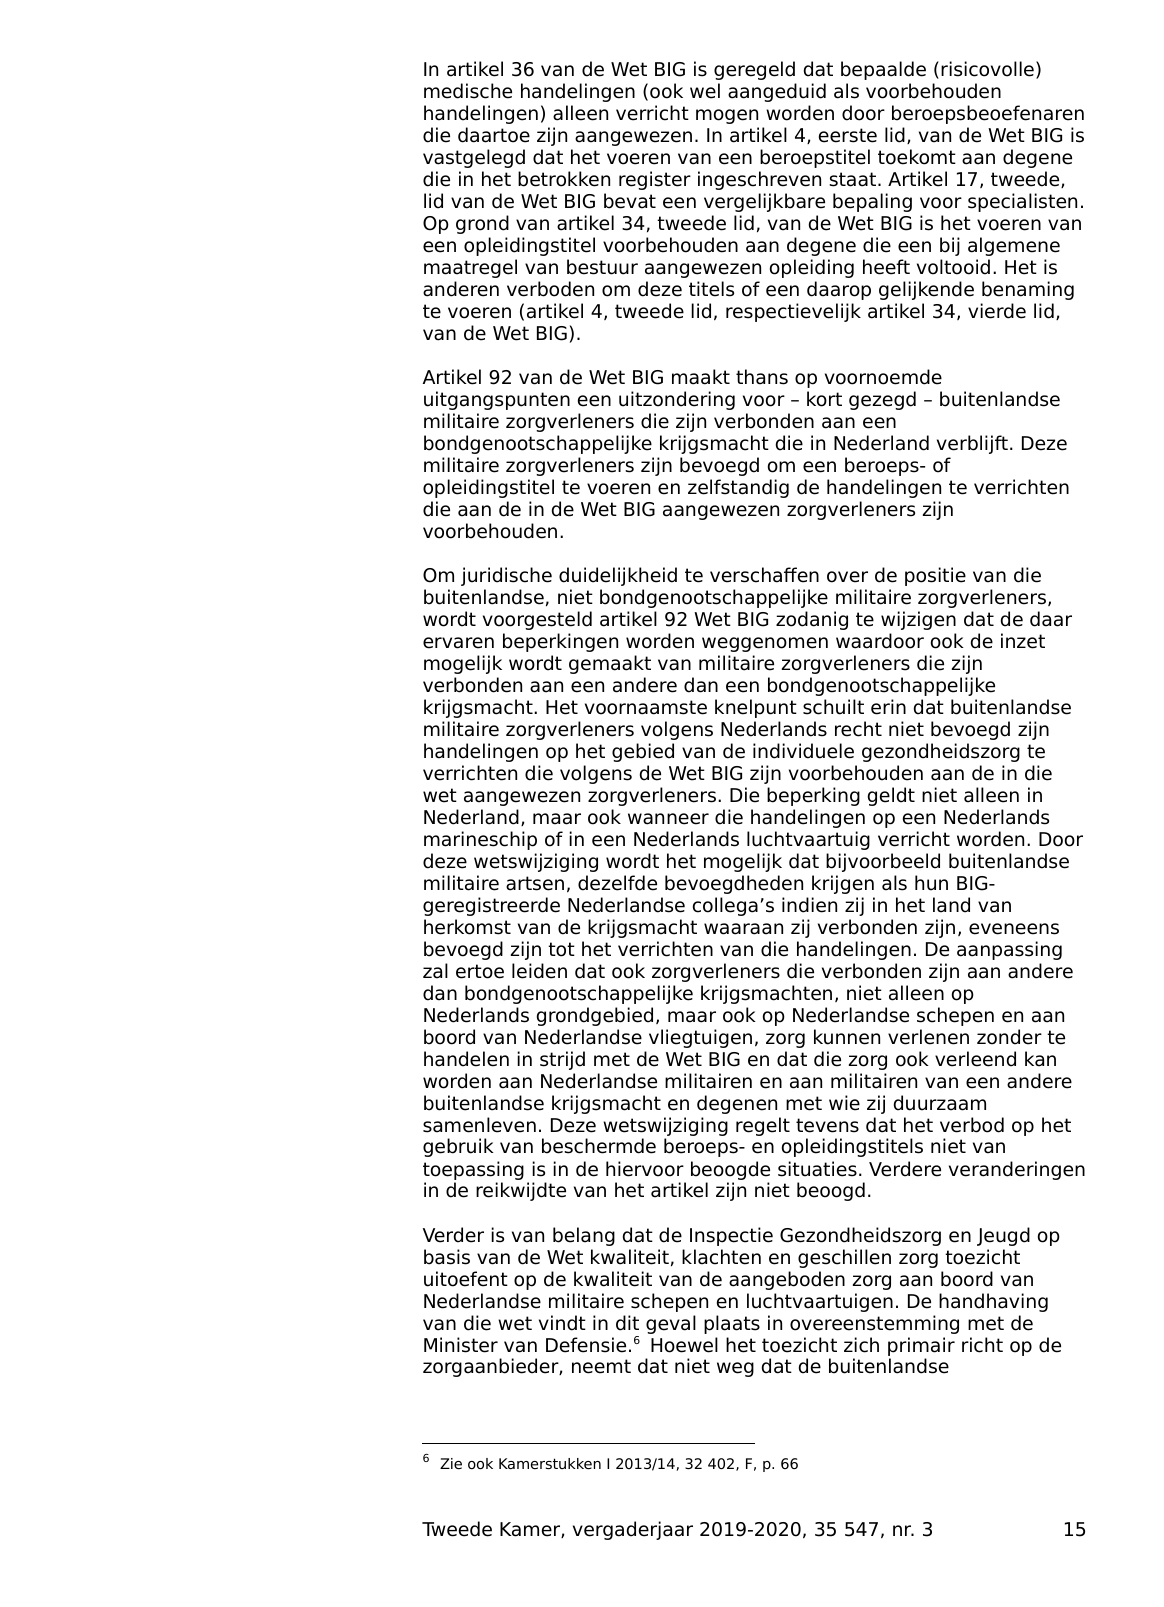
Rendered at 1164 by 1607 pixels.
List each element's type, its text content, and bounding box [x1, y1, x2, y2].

text Zie ook Kamerstukken I 2013/14, 32 402, F, p. 66 [422, 1452, 1087, 1474]
text Artikel 92 van de Wet BIG maakt thans op voornoemde uitgangspunten een uitzondering voor – kort gezegd – buitenlandse militaire zorgverleners die zijn verbonden aan een bondgenootschappelijke krijgsmacht die in Nederland verblijft. Deze militaire zorgverleners zijn bevoegd om een beroeps- of opleidingstitel te voeren en zelfstandig de handelingen te verrichten die aan de in de Wet BIG aangewezen zorgverleners zijn voorbehouden. [422, 367, 1087, 543]
text Verder is van belang dat de Inspectie Gezondheidszorg en Jeugd op basis van de Wet kwaliteit, klachten en geschillen zorg toezicht uitoefent op de kwaliteit van de aangeboden zorg aan boord van Nederlandse militaire schepen en luchtvaartuigen. De handhaving van die wet vindt in dit geval plaats in overeenstemming met de Minister van Defensie. Hoewel het toezicht zich primair richt op de zorgaanbieder, neemt dat niet weg dat de buitenlandse [422, 1224, 1087, 1378]
text Om juridische duidelijkheid te verschaffen over de positie van die buitenlandse, niet bondgenootschappelijke militaire zorgverleners, wordt voorgesteld artikel 92 Wet BIG zodanig te wijzigen dat de daar ervaren beperkingen worden weggenomen waardoor ook de inzet mogelijk wordt gemaakt van militaire zorgverleners die zijn verbonden aan een andere dan een bondgenootschappelijke krijgsmacht. Het voornaamste knelpunt schuilt erin dat buitenlandse militaire zorgverleners volgens Nederlands recht niet bevoegd zijn handelingen op het gebied van de individuele gezondheidszorg te verrichten die volgens de Wet BIG zijn voorbehouden aan de in die wet aangewezen zorgverleners. Die beperking geldt niet alleen in Nederland, maar ook wanneer die handelingen op een Nederlands marineschip of in een Nederlands luchtvaartuig verricht worden. Door deze wetswijziging wordt het mogelijk dat bijvoorbeeld buitenlandse militaire artsen, dezelfde bevoegdheden krijgen als hun BIG-geregistreerde Nederlandse collega’s indien zij in het land van herkomst van de krijgsmacht waaraan zij verbonden zijn, eveneens bevoegd zijn tot het verrichten van die handelingen. De aanpassing zal ertoe leiden dat ook zorgverleners die verbonden zijn aan andere dan bondgenootschappelijke krijgsmachten, niet alleen op Nederlands grondgebied, maar ook op Nederlandse schepen en aan boord van Nederlandse vliegtuigen, zorg kunnen verlenen zonder te handelen in strijd met de Wet BIG en dat die zorg ook verleend kan worden aan Nederlandse militairen en aan militairen van een andere buitenlandse krijgsmacht en degenen met wie zij duurzaam samenleven. Deze wetswijziging regelt tevens dat het verbod op het gebruik van beschermde beroeps- en opleidingstitels niet van toepassing is in de hiervoor beoogde situaties. Verdere veranderingen in de reikwijdte van het artikel zijn niet beoogd. [422, 565, 1087, 1202]
text In artikel 36 van de Wet BIG is geregeld dat bepaalde (risicovolle) medische handelingen (ook wel aangeduid als voorbehouden handelingen) alleen verricht mogen worden door beroepsbeoefenaren die daartoe zijn aangewezen. In artikel 4, eerste lid, van de Wet BIG is vastgelegd dat het voeren van een beroepstitel toekomt aan degene die in het betrokken register ingeschreven staat. Artikel 17, tweede, lid van de Wet BIG bevat een vergelijkbare bepaling voor specialisten. Op grond van artikel 34, tweede lid, van de Wet BIG is het voeren van een opleidingstitel voorbehouden aan degene die een bij algemene maatregel van bestuur aangewezen opleiding heeft voltooid. Het is anderen verboden om deze titels of een daarop gelijkende benaming te voeren (artikel 4, tweede lid, respectievelijk artikel 34, vierde lid, van de Wet BIG). [422, 59, 1087, 345]
